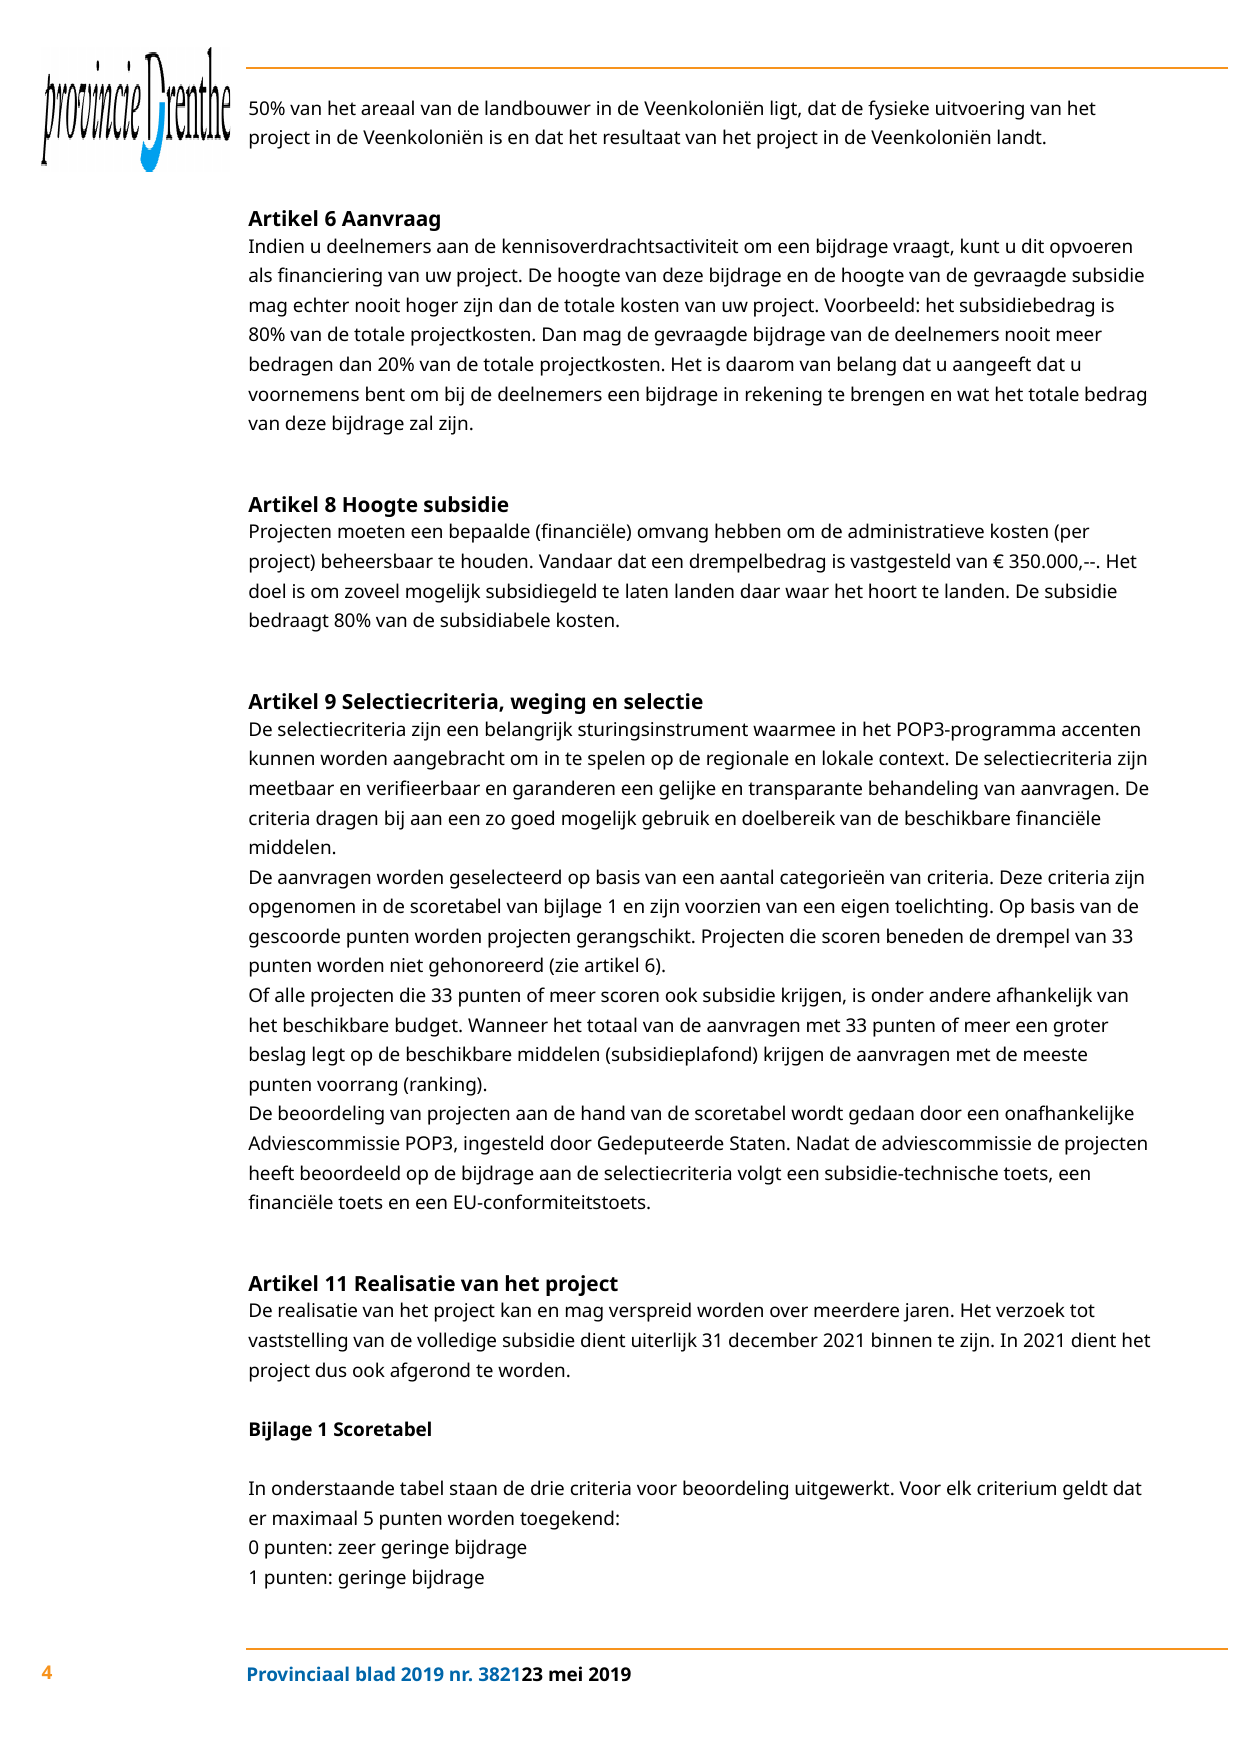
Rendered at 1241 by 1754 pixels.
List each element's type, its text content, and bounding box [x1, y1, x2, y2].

text De realisatie van het project kan en mag verspreid worden over meerdere jaren. Het verzoek tot vaststelling van de volledige subsidie dient uiterlijk 31 december 2021 binnen te zijn. In 2021 dient het project dus ook afgerond te worden. [248, 1298, 1152, 1383]
text Artikel 11 Realisatie van het project [248, 1269, 1152, 1298]
text 0 punten: zeer geringe bijdrage [248, 1534, 1152, 1560]
text In onderstaande tabel staan de drie criteria voor beoordeling uitgewerkt. Voor elk criterium geldt dat er maximaal 5 punten worden toegekend: [248, 1475, 1152, 1531]
text Artikel 8 Hoogte subsidie [248, 490, 1152, 519]
text De aanvragen worden geselecteerd op basis van een aantal categorieën van criteria. Deze criteria zijn opgenomen in de scoretabel van bijlage 1 en zijn voorzien van een eigen toelichting. Op basis van de gescoorde punten worden projecten gerangschikt. Projecten die scoren beneden de drempel van 33 punten worden niet gehonoreerd (zie artikel 6). [248, 864, 1152, 978]
text De selectiecriteria zijn een belangrijk sturingsinstrument waarmee in het POP3-programma accenten kunnen worden aangebracht om in te spelen op de regionale en lokale context. De selectiecriteria zijn meetbaar en verifieerbaar en garanderen een gelijke en transparante behandeling van aanvragen. De criteria dragen bij aan een zo goed mogelijk gebruik en doelbereik van de beschikbare financiële middelen. [248, 716, 1152, 860]
text Artikel 6 Aanvraag [248, 204, 1152, 233]
picture [41, 47, 231, 172]
text Of alle projecten die 33 punten of meer scoren ook subsidie krijgen, is onder andere afhankelijk van het beschikbare budget. Wanneer het totaal van de aanvragen met 33 punten of meer een groter beslag legt op de beschikbare middelen (subsidieplafond) krijgen de aanvragen met de meeste punten voorrang (ranking). [248, 982, 1152, 1097]
text 50% van het areaal van de landbouwer in de Veenkoloniën ligt, dat de fysieke uitvoering van het project in de Veenkoloniën is en dat het resultaat van het project in de Veenkoloniën landt. [248, 95, 1152, 150]
text De beoordeling van projecten aan de hand van de scoretabel wordt gedaan door een onafhankelijke Adviescommissie POP3, ingesteld door Gedeputeerde Staten. Nadat de adviescommissie de projecten heeft beoordeeld op de bijdrage aan de selectiecriteria volgt een subsidie-technische toets, een financiële toets en een EU-conformiteitstoets. [248, 1101, 1152, 1215]
text 1 punten: geringe bijdrage [248, 1564, 1152, 1590]
text Artikel 9 Selectiecriteria, weging en selectie [248, 687, 1152, 716]
text Indien u deelnemers aan de kennisoverdrachtsactiviteit om een bijdrage vraagt, kunt u dit opvoeren als financiering van uw project. De hoogte van deze bijdrage en de hoogte van de gevraagde subsidie mag echter nooit hoger zijn dan de totale kosten van uw project. Voorbeeld: het subsidiebedrag is 80% van de totale projectkosten. Dan mag de gevraagde bijdrage van de deelnemers nooit meer bedragen dan 20% van de totale projectkosten. Het is daarom van belang dat u aangeeft dat u voornemens bent om bij de deelnemers een bijdrage in rekening te brengen en wat het totale bedrag van deze bijdrage zal zijn. [248, 233, 1152, 436]
text Projecten moeten een bepaalde (financiële) omvang hebben om de administratieve kosten (per project) beheersbaar te houden. Vandaar dat een drempelbedrag is vastgesteld van € 350.000,--. Het doel is om zoveel mogelijk subsidiegeld te laten landen daar waar het hoort te landen. De subsidie bedraagt 80% van de subsidiabele kosten. [248, 519, 1152, 633]
text Bijlage 1 Scoretabel [248, 1416, 1152, 1442]
